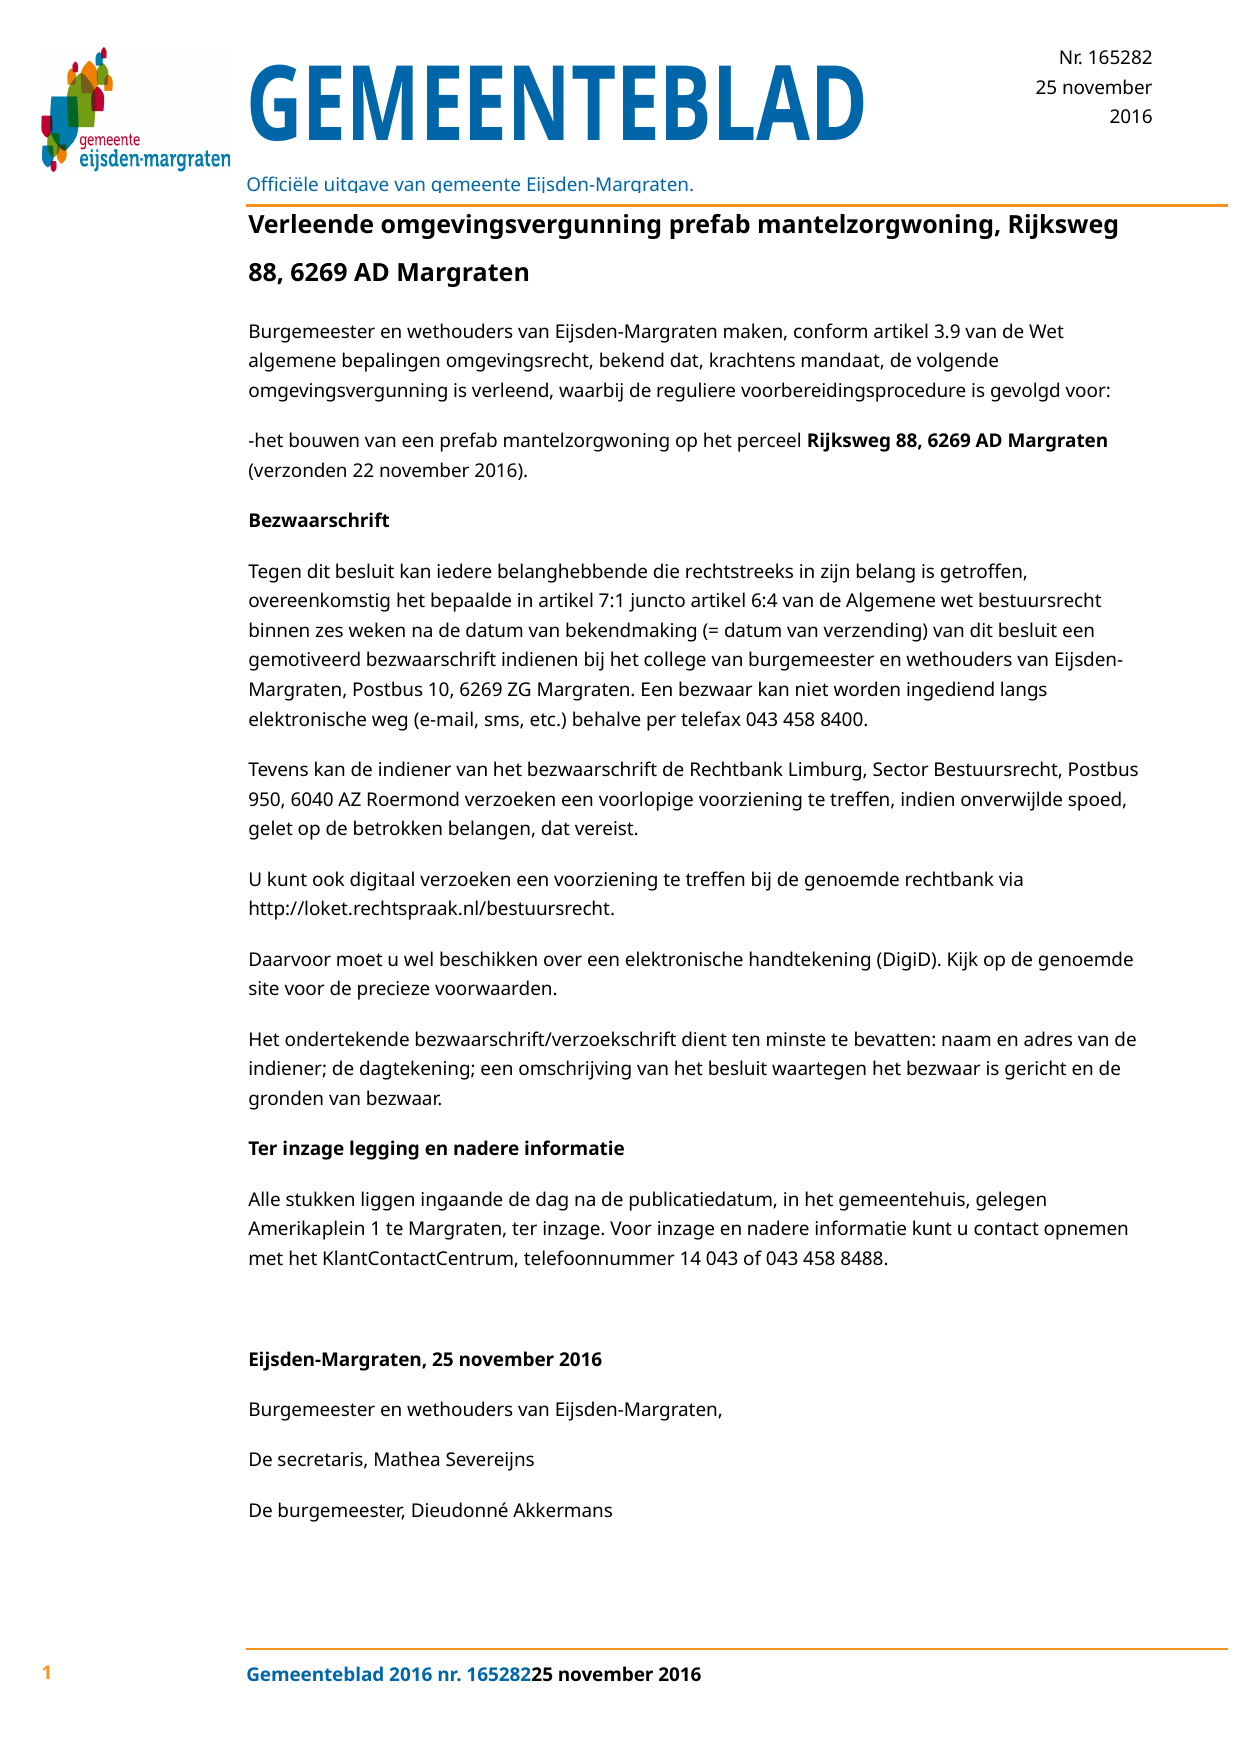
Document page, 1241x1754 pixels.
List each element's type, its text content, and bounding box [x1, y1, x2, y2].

text Burgemeester en wethouders van Eijsden-Margraten maken, conform artikel 3.9 van de Wet algemene bepalingen omgevingsrecht, bekend dat, krachtens mandaat, de volgende omgevingsvergunning is verleend, waarbij de reguliere voorbereidingsprocedure is gevolgd voor: [248, 318, 1152, 403]
text Alle stukken liggen ingaande de dag na de publicatiedatum, in het gemeentehuis, gelegen Amerikaplein 1 te Margraten, ter inzage. Voor inzage en nadere informatie kunt u contact opnemen met het KlantContactCentrum, telefoonnummer 14 043 of 043 458 8488. [248, 1186, 1152, 1271]
text De secretaris, Mathea Severeijns [248, 1447, 1152, 1472]
text Burgemeester en wethouders van Eijsden-Margraten, [248, 1396, 1152, 1422]
text Bezwaarschrift [248, 507, 1152, 533]
picture [41, 47, 231, 172]
text Ter inzage legging en nadere informatie [248, 1135, 1152, 1161]
text U kunt ook digitaal verzoeken een voorziening te treffen bij de genoemde rechtbank via http://loket.rechtspraak.nl/bestuursrecht. [248, 866, 1152, 921]
text Verleende omgevingsvergunning prefab mantelzorgwoning, Rijksweg 88, 6269 AD Margraten [248, 207, 1152, 288]
text De burgemeester, Dieudonné Akkermans [248, 1497, 1152, 1523]
text Het ondertekende bezwaarschrift/verzoekschrift dient ten minste te bevatten: naam en adres van de indiener; de dagtekening; een omschrijving van het besluit waartegen het bezwaar is gericht en de gronden van bezwaar. [248, 1026, 1152, 1111]
text Daarvoor moet u wel beschikken over een elektronische handtekening (DigiD). Kijk op de genoemde site voor de precieze voorwaarden. [248, 946, 1152, 1001]
text Tegen dit besluit kan iedere belanghebbende die rechtstreeks in zijn belang is getroffen, overeenkomstig het bepaalde in artikel 7:1 juncto artikel 6:4 van de Algemene wet bestuursrecht binnen zes weken na de datum van bekendmaking (= datum van verzending) van dit besluit een gemotiveerd bezwaarschrift indienen bij het college van burgemeester en wethouders van Eijsden-Margraten, Postbus 10, 6269 ZG Margraten. Een bezwaar kan niet worden ingediend langs elektronische weg (e-mail, sms, etc.) behalve per telefax 043 458 8400. [248, 558, 1152, 732]
text -het bouwen van een prefab mantelzorgwoning op het perceel Rijksweg 88, 6269 AD Margraten (verzonden 22 november 2016). [248, 427, 1152, 483]
text Tevens kan de indiener van het bezwaarschrift de Rechtbank Limburg, Sector Bestuursrecht, Postbus 950, 6040 AZ Roermond verzoeken een voorlopige voorziening te treffen, indien onverwijlde spoed, gelet op de betrokken belangen, dat vereist. [248, 756, 1152, 841]
text Eijsden-Margraten, 25 november 2016 [248, 1346, 1152, 1372]
